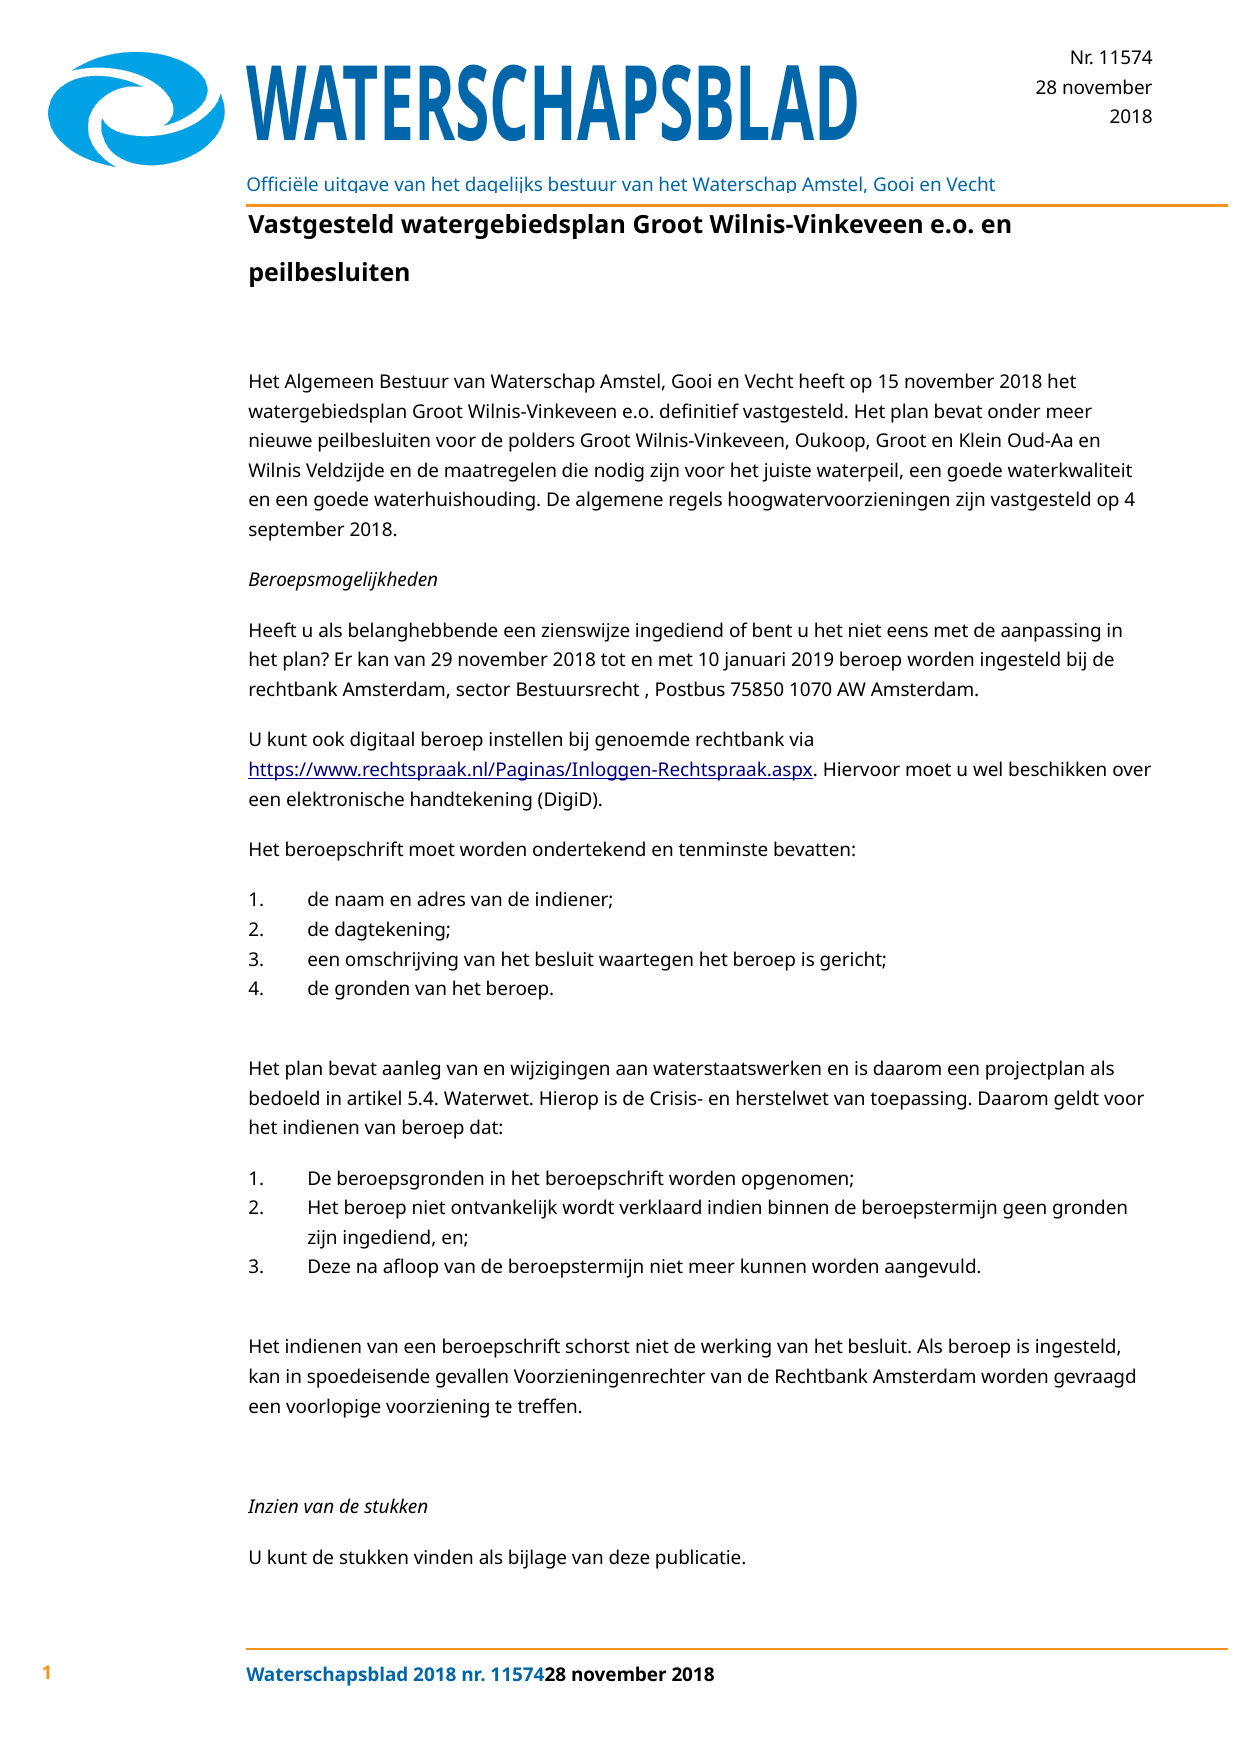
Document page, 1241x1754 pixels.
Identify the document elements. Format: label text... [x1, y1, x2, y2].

text Het beroepschrift moet worden ondertekend en tenminste bevatten: [248, 836, 1152, 862]
text Inzien van de stukken [248, 1494, 1152, 1519]
text Het plan bevat aanleg van en wijzigingen aan waterstaatswerken en is daarom een projectplan als bedoeld in artikel 5.4. Waterwet. Hierop is de Crisis- en herstelwet van toepassing. Daarom geldt voor het indienen van beroep dat: [248, 1055, 1152, 1140]
list de gronden van het beroep. [248, 975, 1152, 1001]
text U kunt de stukken vinden als bijlage van deze publicatie. [248, 1544, 1152, 1570]
list De beroepsgronden in het beroepschrift worden opgenomen; [248, 1165, 1152, 1191]
text Het Algemeen Bestuur van Waterschap Amstel, Gooi en Vecht heeft op 15 november 2018 het watergebiedsplan Groot Wilnis-Vinkeveen e.o. definitief vastgesteld. Het plan bevat onder meer nieuwe peilbesluiten voor de polders Groot Wilnis-Vinkeveen, Oukoop, Groot en Klein Oud-Aa en Wilnis Veldzijde en de maatregelen die nodig zijn voor het juiste waterpeil, een goede waterkwaliteit en een goede waterhuishouding. De algemene regels hoogwatervoorzieningen zijn vastgesteld op 4 september 2018. [248, 368, 1152, 542]
text Beroepsmogelijkheden [248, 567, 1152, 592]
list de dagtekening; [248, 916, 1152, 942]
picture [41, 47, 231, 172]
text Vastgesteld watergebiedsplan Groot Wilnis-Vinkeveen e.o. en peilbesluiten [248, 207, 1152, 288]
list de naam en adres van de indiener; [248, 887, 1152, 912]
list Deze na afloop van de beroepstermijn niet meer kunnen worden aangevuld. [248, 1254, 1152, 1279]
text Het indienen van een beroepschrift schorst niet de werking van het besluit. Als beroep is ingesteld, kan in spoedeisende gevallen Voorzieningenrechter van de Rechtbank Amsterdam worden gevraagd een voorlopige voorziening te treffen. [248, 1334, 1152, 1419]
list Het beroep niet ontvankelijk wordt verklaard indien binnen de beroepstermijn geen gronden zijn ingediend, en; [248, 1194, 1152, 1250]
text U kunt ook digitaal beroep instellen bij genoemde rechtbank via https://www.rechtspraak.nl/Paginas/Inloggen-Rechtspraak.aspx. Hiervoor moet u wel beschikken over een elektronische handtekening (DigiD). [248, 727, 1152, 812]
text Heeft u als belanghebbende een zienswijze ingediend of bent u het niet eens met de aanpassing in het plan? Er kan van 29 november 2018 tot en met 10 januari 2019 beroep worden ingesteld bij de rechtbank Amsterdam, sector Bestuursrecht , Postbus 75850 1070 AW Amsterdam. [248, 617, 1152, 702]
list een omschrijving van het besluit waartegen het beroep is gericht; [248, 946, 1152, 972]
